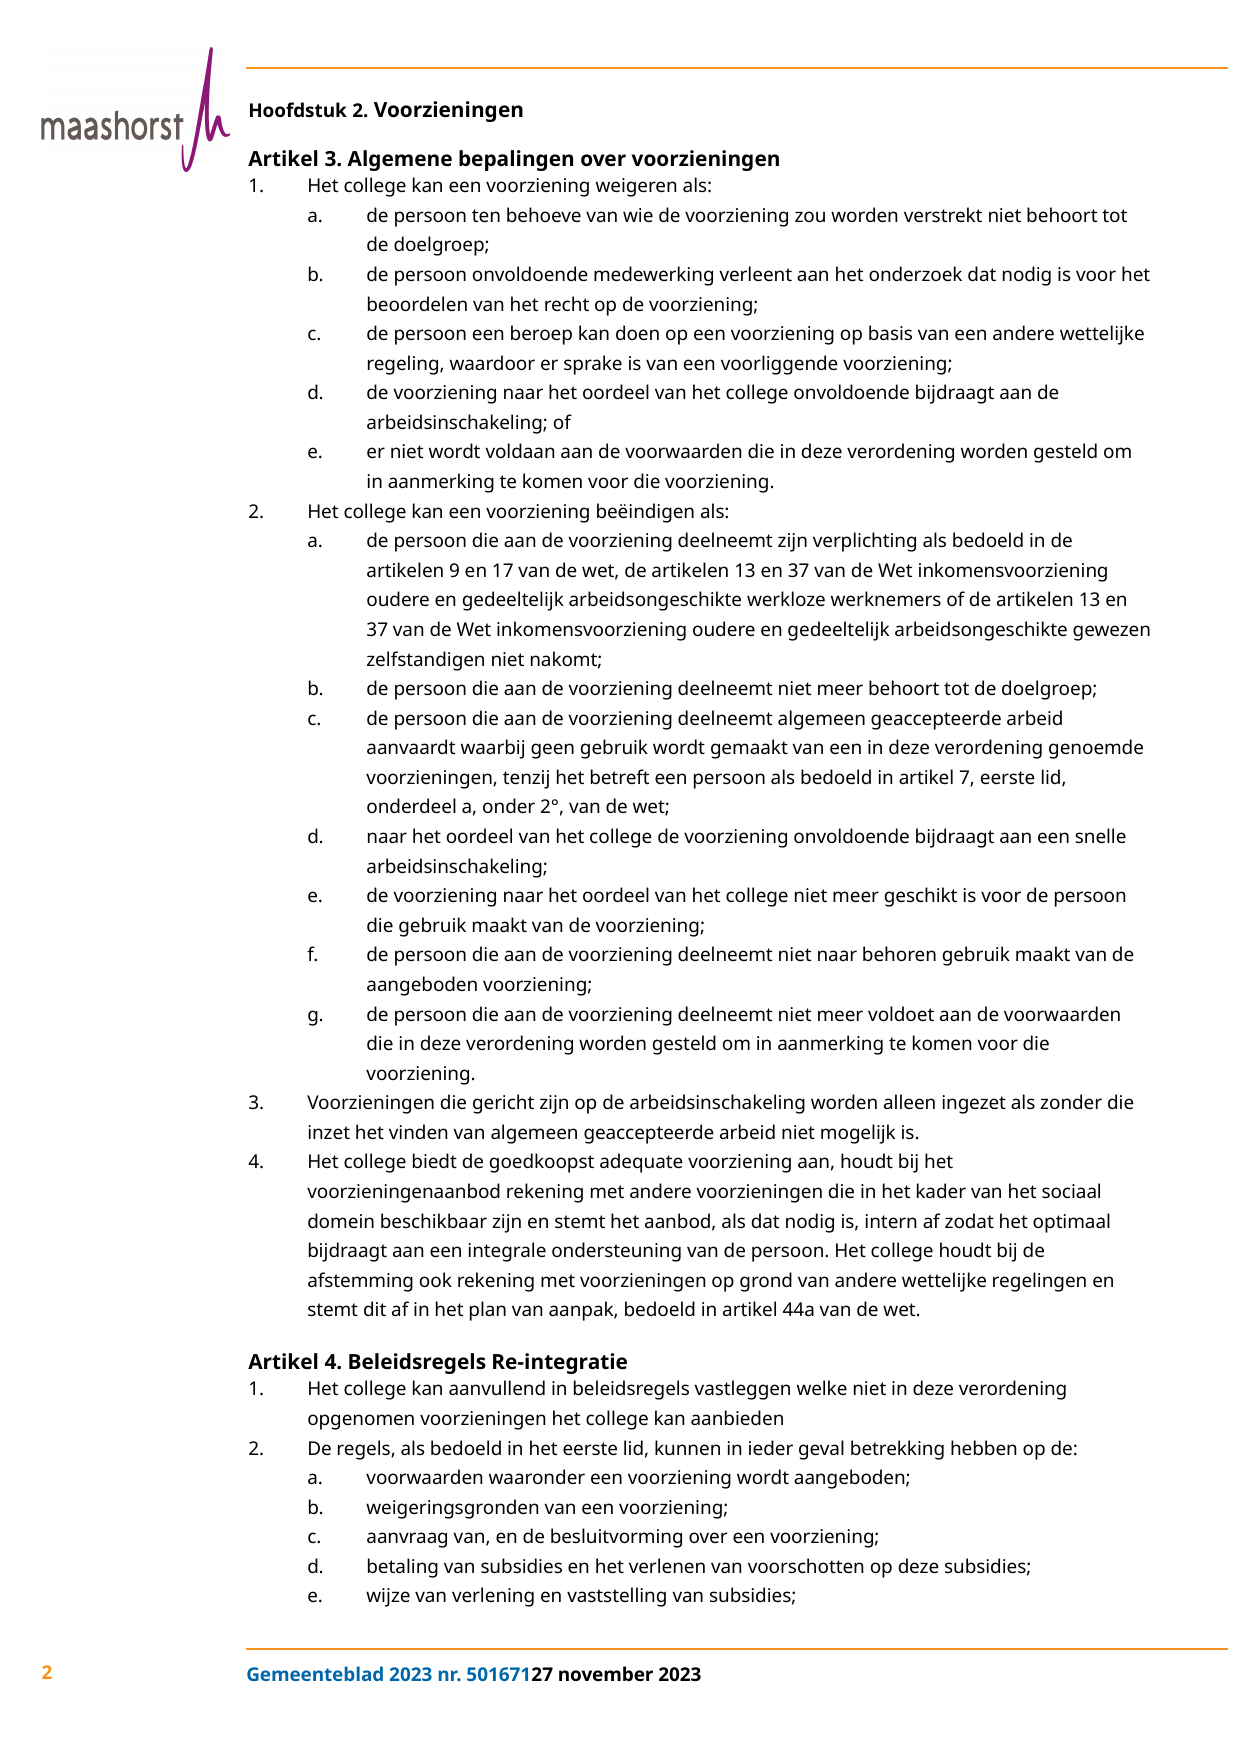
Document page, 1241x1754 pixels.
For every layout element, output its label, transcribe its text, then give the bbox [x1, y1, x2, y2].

list de voorziening naar het oordeel van het college niet meer geschikt is voor de persoon die gebruik maakt van de voorziening; [307, 882, 1152, 938]
list voorwaarden waaronder een voorziening wordt aangeboden; [307, 1464, 1152, 1490]
list de persoon die aan de voorziening deelneemt niet meer voldoet aan de voorwaarden die in deze verordening worden gesteld om in aanmerking te komen voor die voorziening. [307, 1001, 1152, 1086]
list de persoon ten behoeve van wie de voorziening zou worden verstrekt niet behoort tot de doelgroep; [307, 202, 1152, 257]
list de persoon een beroep kan doen op een voorziening op basis van een andere wettelijke regeling, waardoor er sprake is van een voorliggende voorziening; [307, 320, 1152, 376]
list De regels, als bedoeld in het eerste lid, kunnen in ieder geval betrekking hebben op de: [248, 1435, 1152, 1460]
list Het college kan een voorziening beëindigen als: [248, 498, 1152, 524]
list de persoon die aan de voorziening deelneemt zijn verplichting als bedoeld in de artikelen 9 en 17 van de wet, de artikelen 13 en 37 van de Wet inkomensvoorziening oudere en gedeeltelijk arbeidsongeschikte werkloze werknemers of de artikelen 13 en 37 van de Wet inkomensvoorziening oudere en gedeeltelijk arbeidsongeschikte gewezen zelfstandigen niet nakomt; [307, 527, 1152, 672]
list er niet wordt voldaan aan de voorwaarden die in deze verordening worden gesteld om in aanmerking te komen voor die voorziening. [307, 439, 1152, 494]
list de persoon die aan de voorziening deelneemt niet naar behoren gebruik maakt van de aangeboden voorziening; [307, 942, 1152, 997]
list wijze van verlening en vaststelling van subsidies; [307, 1583, 1152, 1608]
list weigeringsgronden van een voorziening; [307, 1494, 1152, 1519]
list Voorzieningen die gericht zijn op de arbeidsinschakeling worden alleen ingezet als zonder die inzet het vinden van algemeen geaccepteerde arbeid niet mogelijk is. [248, 1089, 1152, 1145]
list de persoon die aan de voorziening deelneemt algemeen geaccepteerde arbeid aanvaardt waarbij geen gebruik wordt gemaakt van een in deze verordening genoemde voorzieningen, tenzij het betreft een persoon als bedoeld in artikel 7, eerste lid, onderdeel a, onder 2°, van de wet; [307, 705, 1152, 819]
list Het college kan aanvullend in beleidsregels vastleggen welke niet in deze verordening opgenomen voorzieningen het college kan aanbieden [248, 1376, 1152, 1431]
list de persoon die aan de voorziening deelneemt niet meer behoort tot de doelgroep; [307, 675, 1152, 701]
list betaling van subsidies en het verlenen van voorschotten op deze subsidies; [307, 1553, 1152, 1579]
list de persoon onvoldoende medewerking verleent aan het onderzoek dat nodig is voor het beoordelen van het recht op de voorziening; [307, 261, 1152, 317]
text Artikel 4. Beleidsregels Re-integratie [248, 1347, 1152, 1376]
list Het college kan een voorziening weigeren als: [248, 172, 1152, 198]
list aanvraag van, en de besluitvorming over een voorziening; [307, 1523, 1152, 1549]
text Artikel 3. Algemene bepalingen over voorzieningen [248, 144, 1152, 172]
text Hoofdstuk 2. Voorzieningen [248, 95, 1152, 123]
list Het college biedt de goedkoopst adequate voorziening aan, houdt bij het voorzieningenaanbod rekening met andere voorzieningen die in het kader van het sociaal domein beschikbaar zijn en stemt het aanbod, als dat nodig is, intern af zodat het optimaal bijdraagt aan een integrale ondersteuning van de persoon. Het college houdt bij de afstemming ook rekening met voorzieningen op grond van andere wettelijke regelingen en stemt dit af in het plan van aanpak, bedoeld in artikel 44a van de wet. [248, 1149, 1152, 1322]
list de voorziening naar het oordeel van het college onvoldoende bijdraagt aan de arbeidsinschakeling; of [307, 379, 1152, 435]
list naar het oordeel van het college de voorziening onvoldoende bijdraagt aan een snelle arbeidsinschakeling; [307, 823, 1152, 879]
picture [41, 47, 231, 172]
